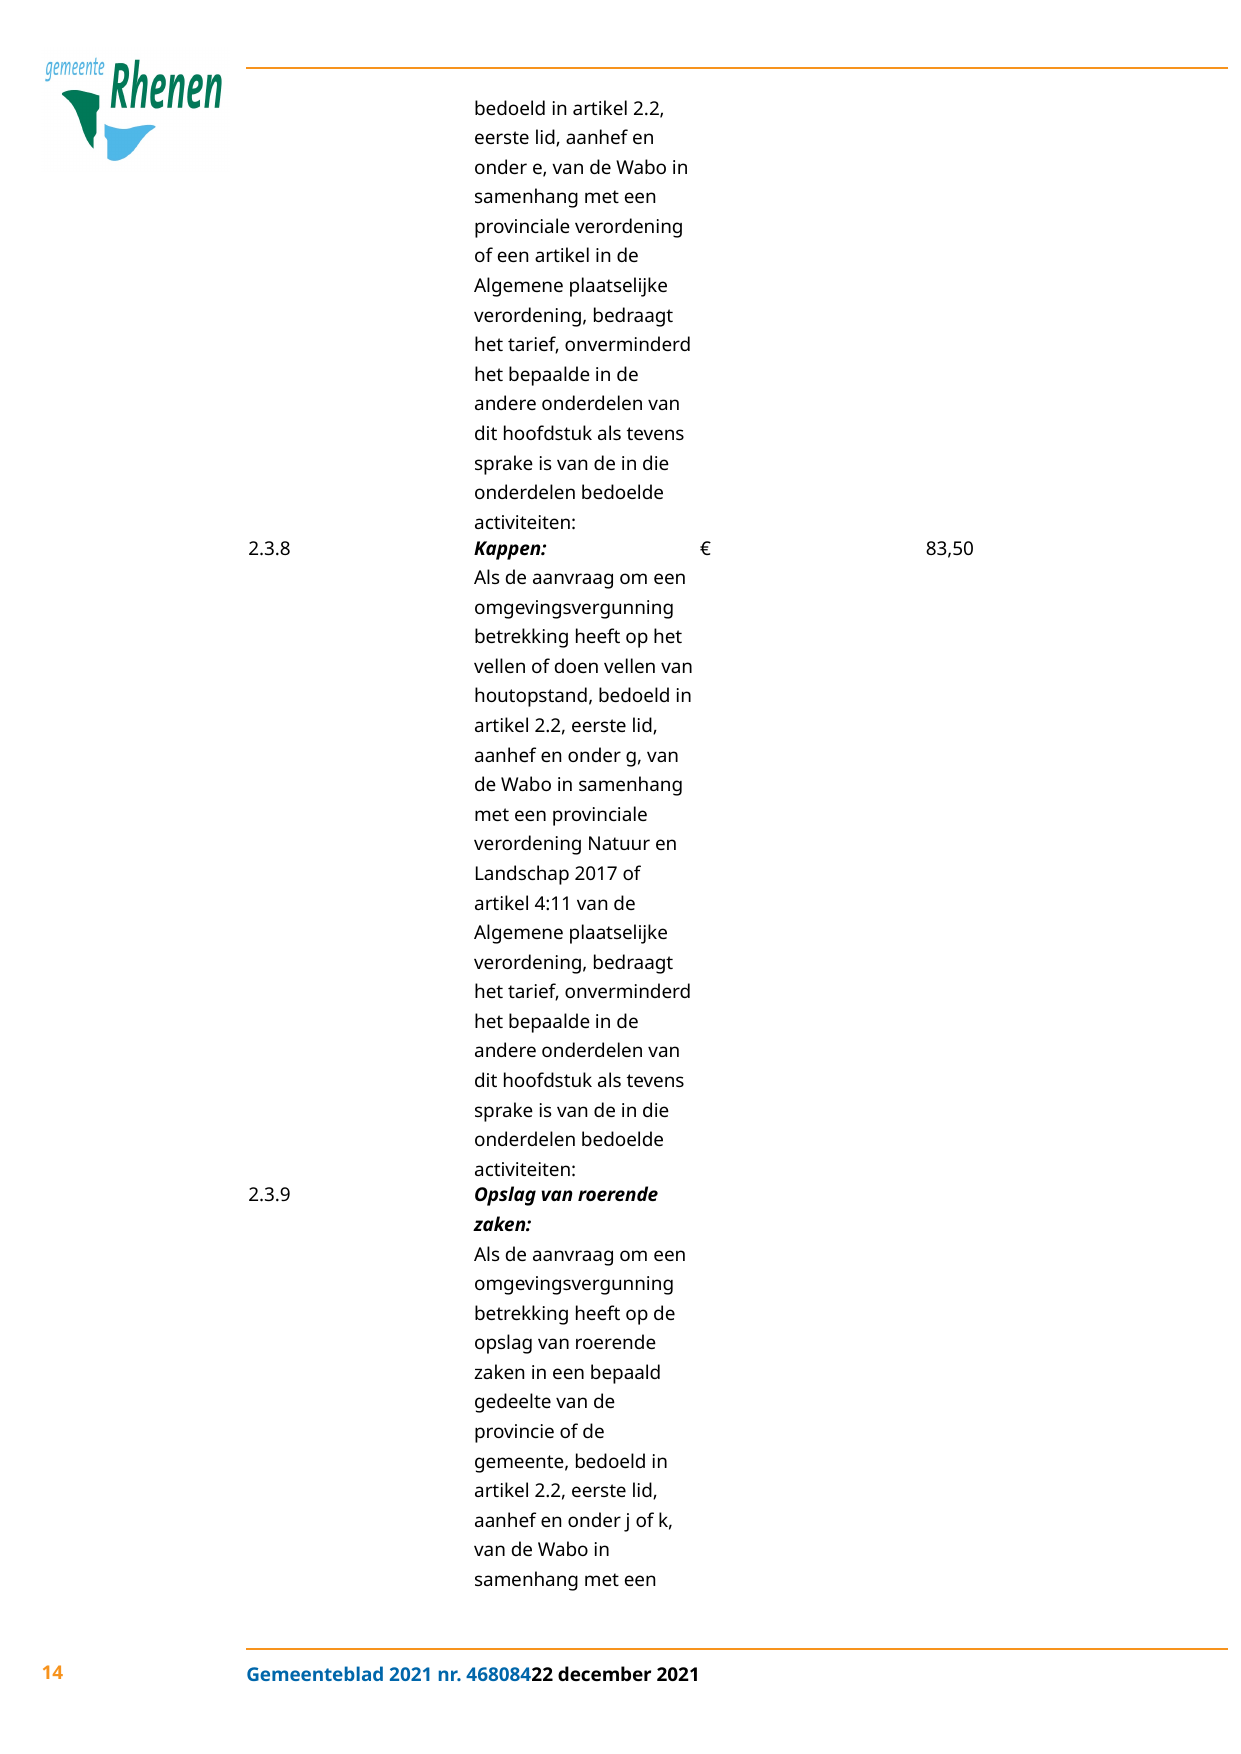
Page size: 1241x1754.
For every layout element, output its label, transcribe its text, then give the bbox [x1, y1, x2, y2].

table_cell Kappen: Als de aanvraag om een omgevingsvergunning betrekking heeft op het vellen of doen vellen van houtopstand, bedoeld in artikel 2.2, eerste lid, aanhef en onder g, van de Wabo in samenhang met een provinciale verordening Natuur en Landschap 2017 of artikel 4:11 van de Algemene plaatselijke verordening, bedraagt het tarief, onverminderd het bepaalde in de andere onderdelen van dit hoofdstuk als tevens sprake is van de in die onderdelen bedoelde activiteiten: [474, 535, 700, 1182]
table_cell 83,50 [926, 535, 1152, 1182]
table_cell [926, 95, 1152, 535]
table_cell 2.3.8 [248, 535, 474, 1182]
table_cell [926, 1182, 1152, 1592]
table_cell € [700, 535, 926, 1182]
table_cell [700, 95, 926, 535]
picture [41, 47, 231, 172]
table_cell 2.3.9 [248, 1182, 474, 1592]
table_cell [248, 95, 474, 535]
table_cell Opslag van roerende zaken: Als de aanvraag om een omgevingsvergunning betrekking heeft op de opslag van roerende zaken in een bepaald gedeelte van de provincie of de gemeente, bedoeld in artikel 2.2, eerste lid, aanhef en onder j of k, van de Wabo in samenhang met een [474, 1182, 700, 1592]
table_cell [700, 1182, 926, 1592]
table_cell bedoeld in artikel 2.2, eerste lid, aanhef en onder e, van de Wabo in samenhang met een provinciale verordening of een artikel in de Algemene plaatselijke verordening, bedraagt het tarief, onverminderd het bepaalde in de andere onderdelen van dit hoofdstuk als tevens sprake is van de in die onderdelen bedoelde activiteiten: [474, 95, 700, 535]
